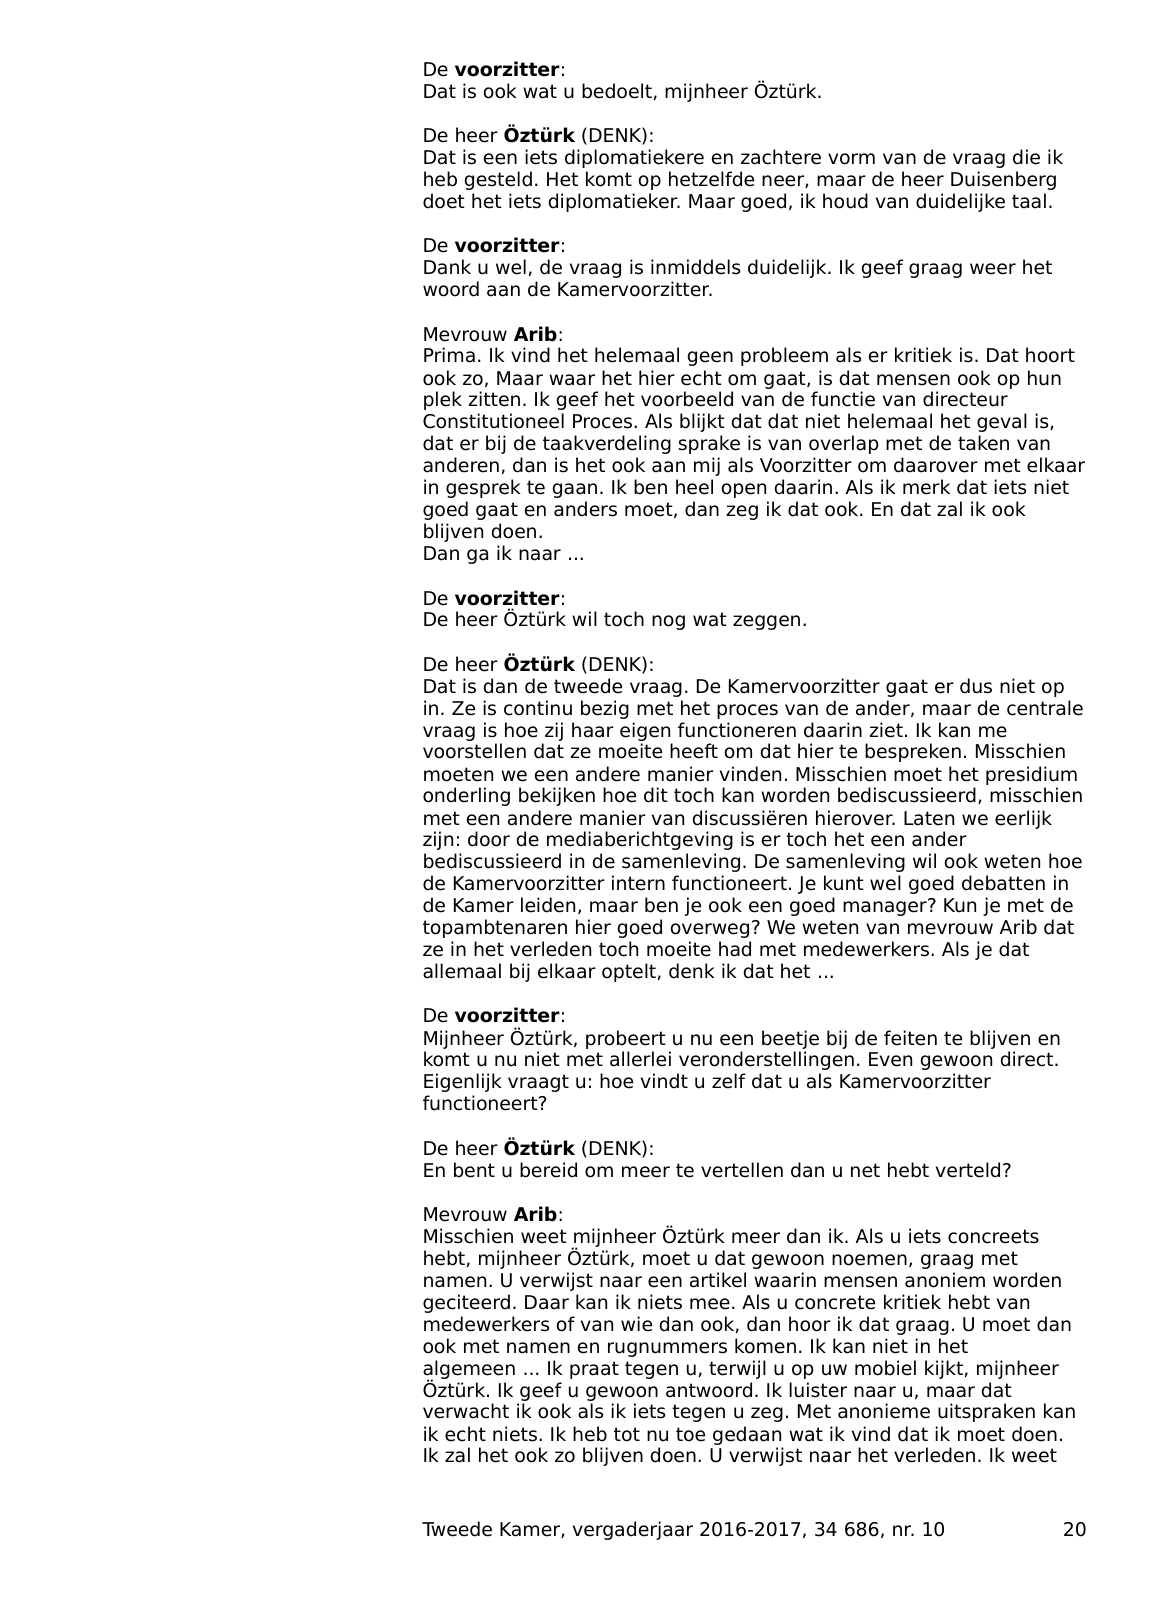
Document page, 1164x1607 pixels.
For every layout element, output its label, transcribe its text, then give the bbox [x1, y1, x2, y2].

text Dat is ook wat u bedoelt, mijnheer Öztürk. [422, 81, 1087, 103]
text Dan ga ik naar ... [422, 543, 1087, 565]
text De voorzitter: [422, 1005, 1087, 1027]
text De heer Öztürk (DENK): [422, 653, 1087, 676]
text Mevrouw Arib: [422, 323, 1087, 345]
text Misschien weet mijnheer Öztürk meer dan ik. Als u iets concreets hebt, mijnheer Öztürk, moet u dat gewoon noemen, graag met namen. U verwijst naar een artikel waarin mensen anoniem worden geciteerd. Daar kan ik niets mee. Als u concrete kritiek hebt van medewerkers of van wie dan ook, dan hoor ik dat graag. U moet dan ook met namen en rugnummers komen. Ik kan niet in het algemeen ... Ik praat tegen u, terwijl u op uw mobiel kijkt, mijnheer Öztürk. Ik geef u gewoon antwoord. Ik luister naar u, maar dat verwacht ik ook als ik iets tegen u zeg. Met anonieme uitspraken kan ik echt niets. Ik heb tot nu toe gedaan wat ik vind dat ik moet doen. Ik zal het ook zo blijven doen. U verwijst naar het verleden. Ik weet [422, 1226, 1087, 1467]
text De voorzitter: [422, 235, 1087, 257]
text Mijnheer Öztürk, probeert u nu een beetje bij de feiten te blijven en komt u nu niet met allerlei veronderstellingen. Even gewoon direct. Eigenlijk vraagt u: hoe vindt u zelf dat u als Kamervoorzitter functioneert? [422, 1027, 1087, 1115]
text Dat is dan de tweede vraag. De Kamervoorzitter gaat er dus niet op in. Ze is continu bezig met het proces van de ander, maar de centrale vraag is hoe zij haar eigen functioneren daarin ziet. Ik kan me voorstellen dat ze moeite heeft om dat hier te bespreken. Misschien moeten we een andere manier vinden. Misschien moet het presidium onderling bekijken hoe dit toch kan worden bediscussieerd, misschien met een andere manier van discussiëren hierover. Laten we eerlijk zijn: door de mediaberichtgeving is er toch het een ander bediscussieerd in de samenleving. De samenleving wil ook weten hoe de Kamervoorzitter intern functioneert. Je kunt wel goed debatten in de Kamer leiden, maar ben je ook een goed manager? Kun je met de topambtenaren hier goed overweg? We weten van mevrouw Arib dat ze in het verleden toch moeite had met medewerkers. Als je dat allemaal bij elkaar optelt, denk ik dat het ... [422, 676, 1087, 983]
text Prima. Ik vind het helemaal geen probleem als er kritiek is. Dat hoort ook zo, Maar waar het hier echt om gaat, is dat mensen ook op hun plek zitten. Ik geef het voorbeeld van de functie van directeur Constitutioneel Proces. Als blijkt dat dat niet helemaal het geval is, dat er bij de taakverdeling sprake is van overlap met de taken van anderen, dan is het ook aan mij als Voorzitter om daarover met elkaar in gesprek te gaan. Ik ben heel open daarin. Als ik merk dat iets niet goed gaat en anders moet, dan zeg ik dat ook. En dat zal ik ook blijven doen. [422, 345, 1087, 543]
text De voorzitter: [422, 587, 1087, 609]
text De heer Öztürk (DENK): [422, 1137, 1087, 1159]
text En bent u bereid om meer te vertellen dan u net hebt verteld? [422, 1159, 1087, 1181]
text Dank u wel, de vraag is inmiddels duidelijk. Ik geef graag weer het woord aan de Kamervoorzitter. [422, 257, 1087, 301]
text Dat is een iets diplomatiekere en zachtere vorm van de vraag die ik heb gesteld. Het komt op hetzelfde neer, maar de heer Duisenberg doet het iets diplomatieker. Maar goed, ik houd van duidelijke taal. [422, 147, 1087, 213]
text De heer Öztürk wil toch nog wat zeggen. [422, 609, 1087, 631]
text Mevrouw Arib: [422, 1204, 1087, 1226]
text De voorzitter: [422, 59, 1087, 81]
text De heer Öztürk (DENK): [422, 125, 1087, 147]
